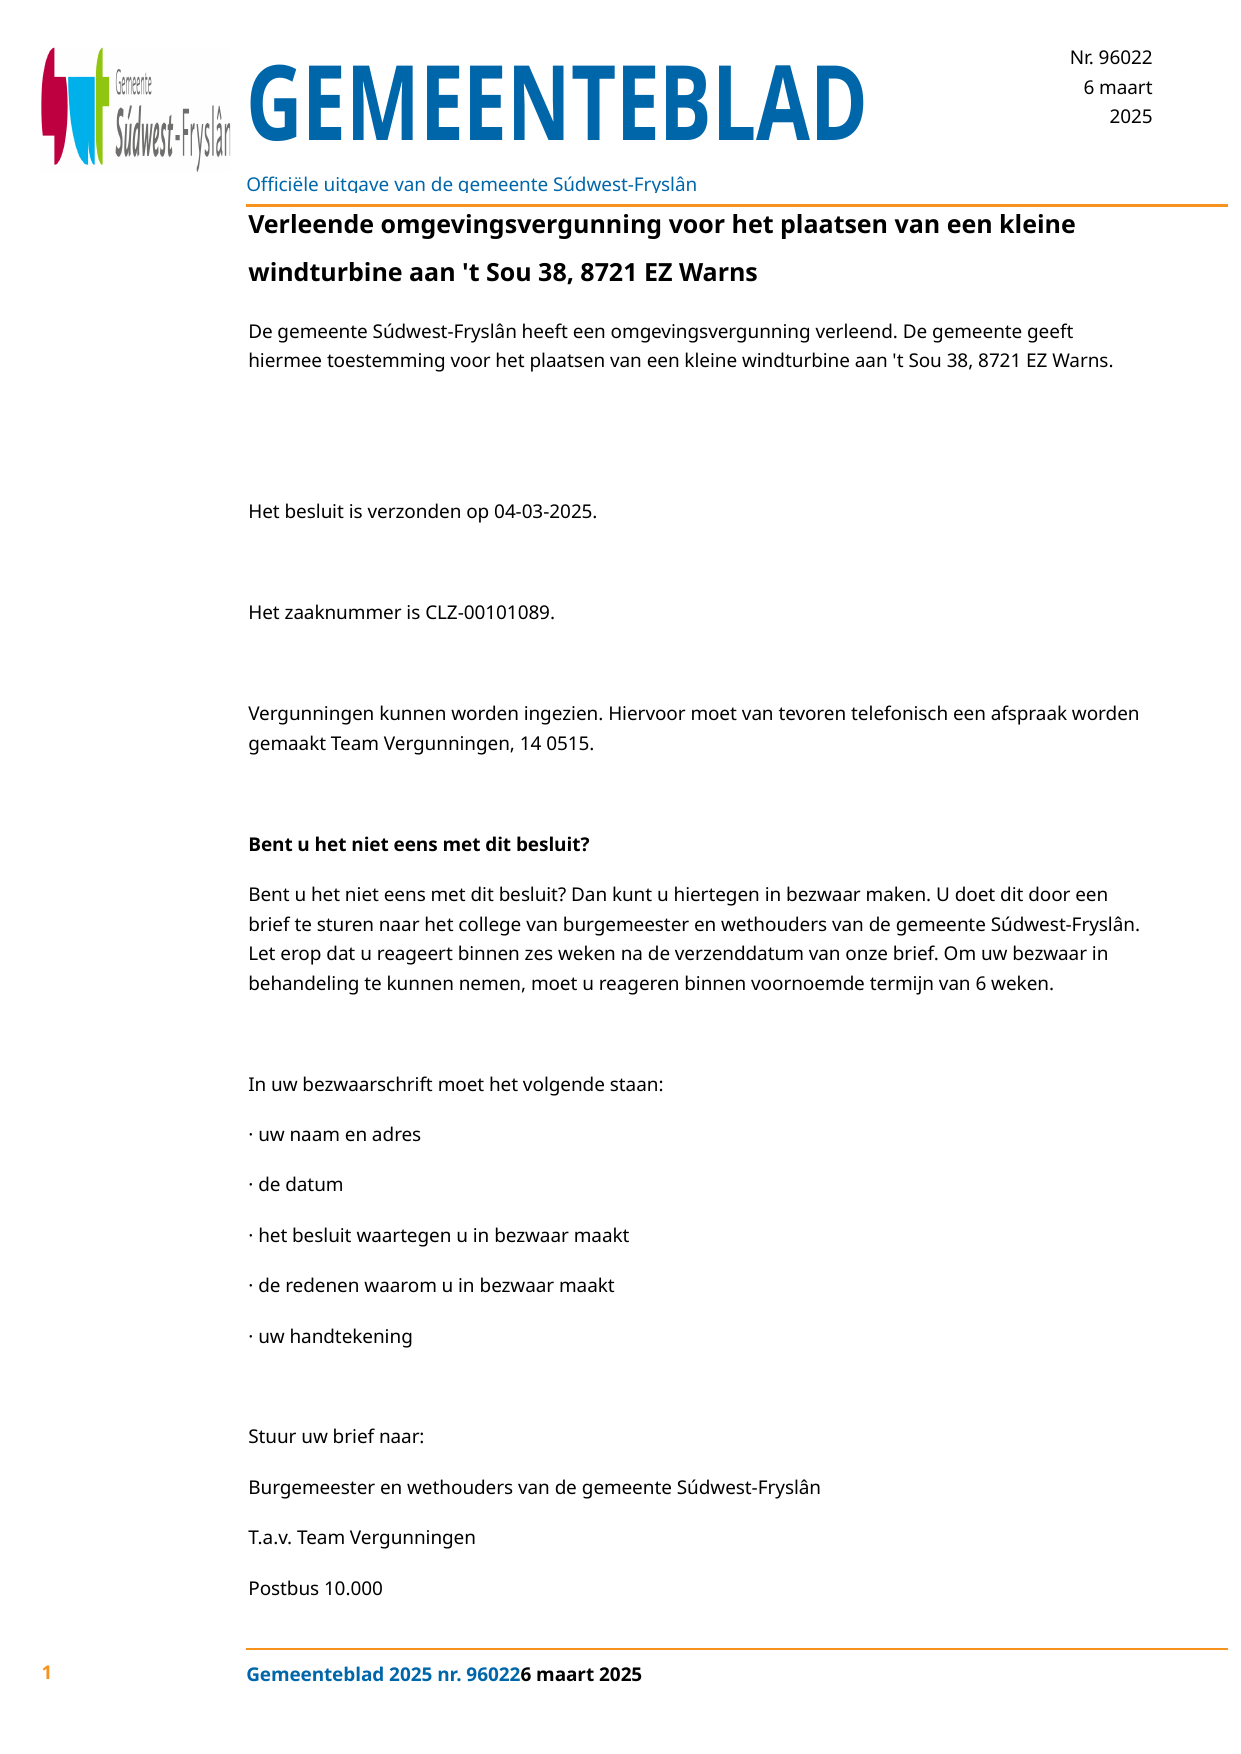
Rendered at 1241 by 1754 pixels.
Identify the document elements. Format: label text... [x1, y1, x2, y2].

text · uw handtekening [248, 1323, 1152, 1349]
text Postbus 10.000 [248, 1575, 1152, 1601]
text Vergunningen kunnen worden ingezien. Hiervoor moet van tevoren telefonisch een afspraak worden gemaakt Team Vergunningen, 14 0515. [248, 700, 1152, 756]
text · uw naam en adres [248, 1121, 1152, 1147]
text Het zaaknummer is CLZ-00101089. [248, 599, 1152, 625]
text Bent u het niet eens met dit besluit? [248, 831, 1152, 857]
text · de datum [248, 1172, 1152, 1197]
text In uw bezwaarschrift moet het volgende staan: [248, 1071, 1152, 1097]
text Burgemeester en wethouders van de gemeente Súdwest-Fryslân [248, 1474, 1152, 1500]
text · het besluit waartegen u in bezwaar maakt [248, 1222, 1152, 1248]
text Verleende omgevingsvergunning voor het plaatsen van een kleine windturbine aan 't Sou 38, 8721 EZ Warns [248, 207, 1152, 288]
picture [41, 47, 231, 172]
text T.a.v. Team Vergunningen [248, 1524, 1152, 1550]
text Het besluit is verzonden op 04-03-2025. [248, 499, 1152, 524]
text · de redenen waarom u in bezwaar maakt [248, 1272, 1152, 1298]
text Bent u het niet eens met dit besluit? Dan kunt u hiertegen in bezwaar maken. U doet dit door een brief te sturen naar het college van burgemeester en wethouders van de gemeente Súdwest-Fryslân. Let erop dat u reageert binnen zes weken na de verzenddatum van onze brief. Om uw bezwaar in behandeling te kunnen nemen, moet u reageren binnen voornoemde termijn van 6 weken. [248, 881, 1152, 996]
text De gemeente Súdwest-Fryslân heeft een omgevingsvergunning verleend. De gemeente geeft hiermee toestemming voor het plaatsen van een kleine windturbine aan 't Sou 38, 8721 EZ Warns. [248, 318, 1152, 373]
text Stuur uw brief naar: [248, 1424, 1152, 1449]
